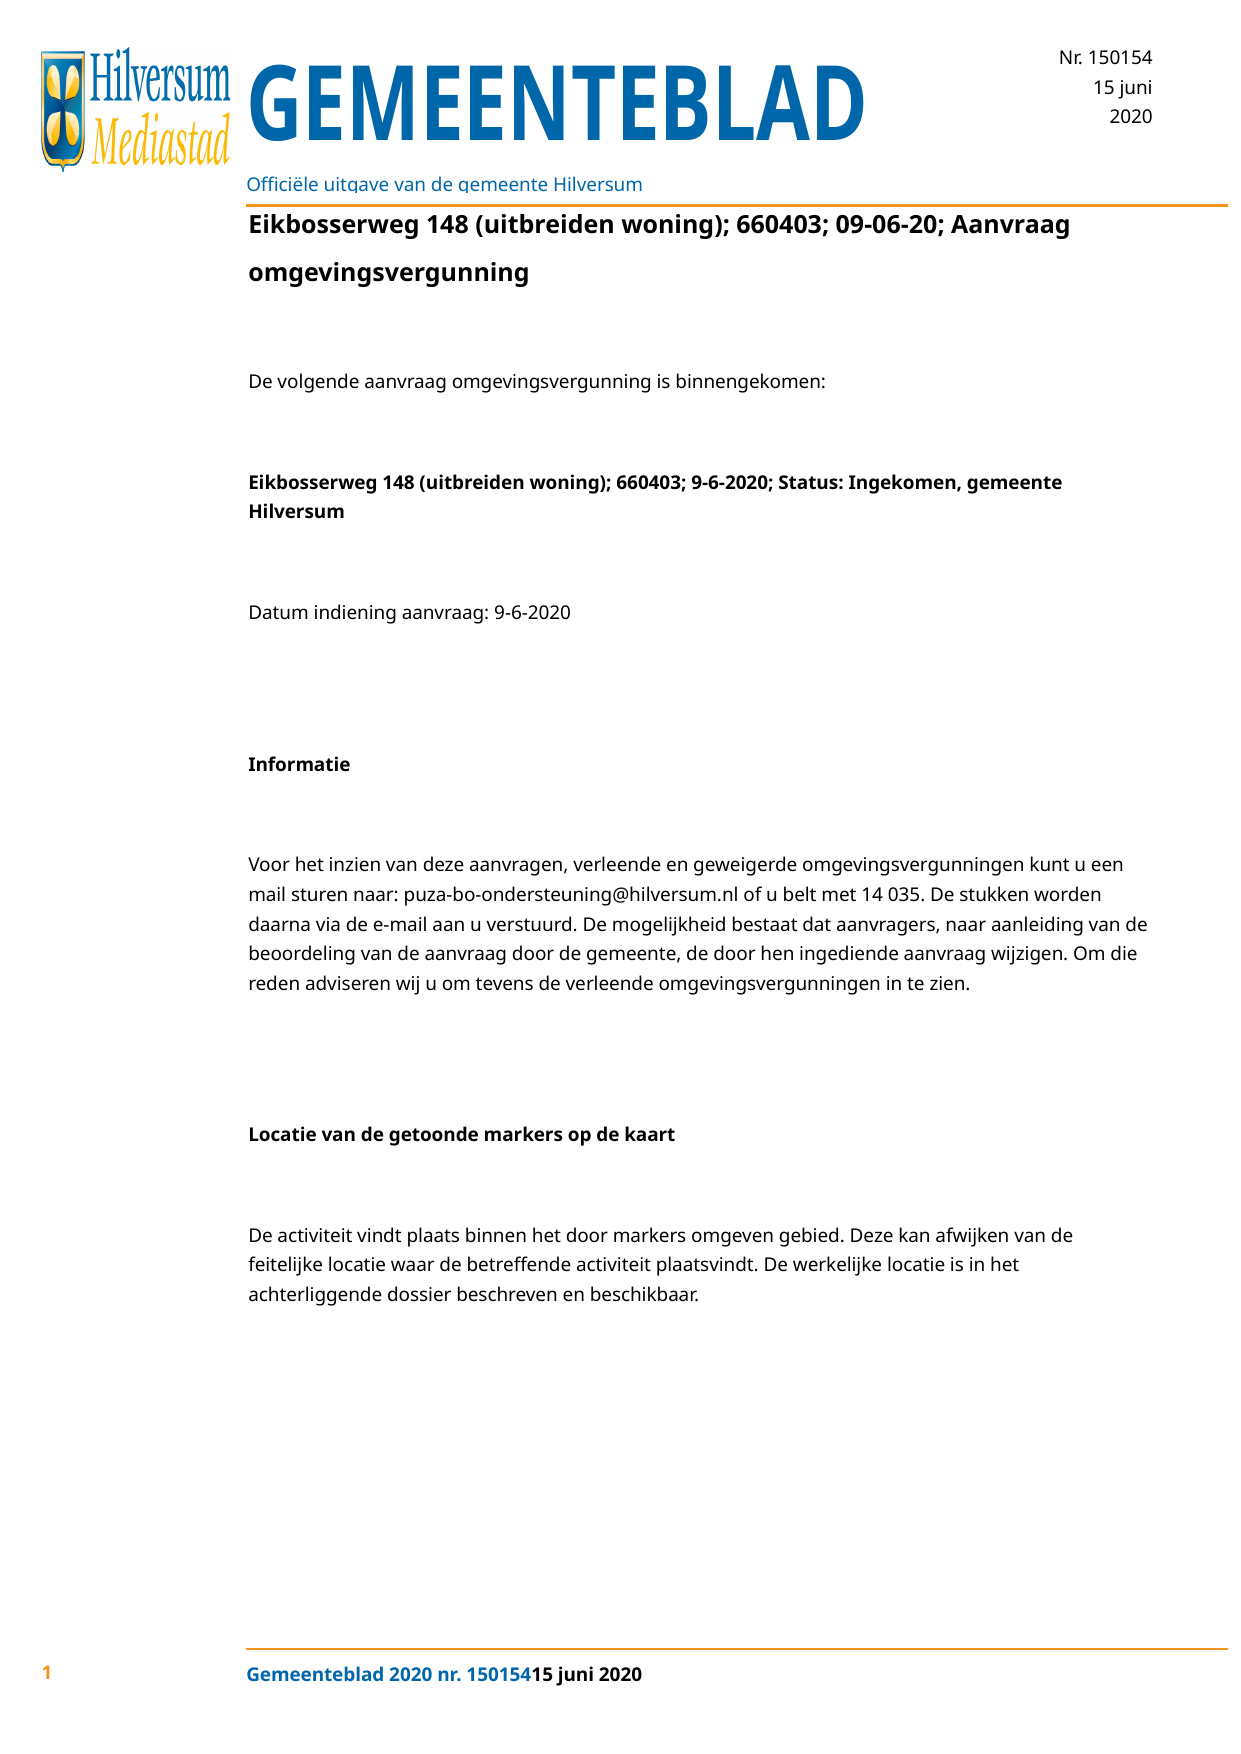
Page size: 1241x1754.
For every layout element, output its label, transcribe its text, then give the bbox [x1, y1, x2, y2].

text Datum indiening aanvraag: 9-6-2020 [248, 599, 1152, 625]
text Eikbosserweg 148 (uitbreiden woning); 660403; 09-06-20; Aanvraag omgevingsvergunning [248, 207, 1152, 288]
text De volgende aanvraag omgevingsvergunning is binnengekomen: [248, 368, 1152, 394]
text De activiteit vindt plaats binnen het door markers omgeven gebied. Deze kan afwijken van de feitelijke locatie waar de betreffende activiteit plaatsvindt. De werkelijke locatie is in het achterliggende dossier beschreven en beschikbaar. [248, 1222, 1152, 1307]
picture [41, 47, 231, 172]
text Locatie van de getoonde markers op de kaart [248, 1121, 1152, 1147]
text Eikbosserweg 148 (uitbreiden woning); 660403; 9-6-2020; Status: Ingekomen, gemeente Hilversum [248, 469, 1152, 524]
text Informatie [248, 751, 1152, 777]
text Voor het inzien van deze aanvragen, verleende en geweigerde omgevingsvergunningen kunt u een mail sturen naar: puza-bo-ondersteuning@hilversum.nl of u belt met 14 035. De stukken worden daarna via de e-mail aan u verstuurd. De mogelijkheid bestaat dat aanvragers, naar aanleiding van de beoordeling van de aanvraag door de gemeente, de door hen ingediende aanvraag wijzigen. Om die reden adviseren wij u om tevens de verleende omgevingsvergunningen in te zien. [248, 852, 1152, 996]
